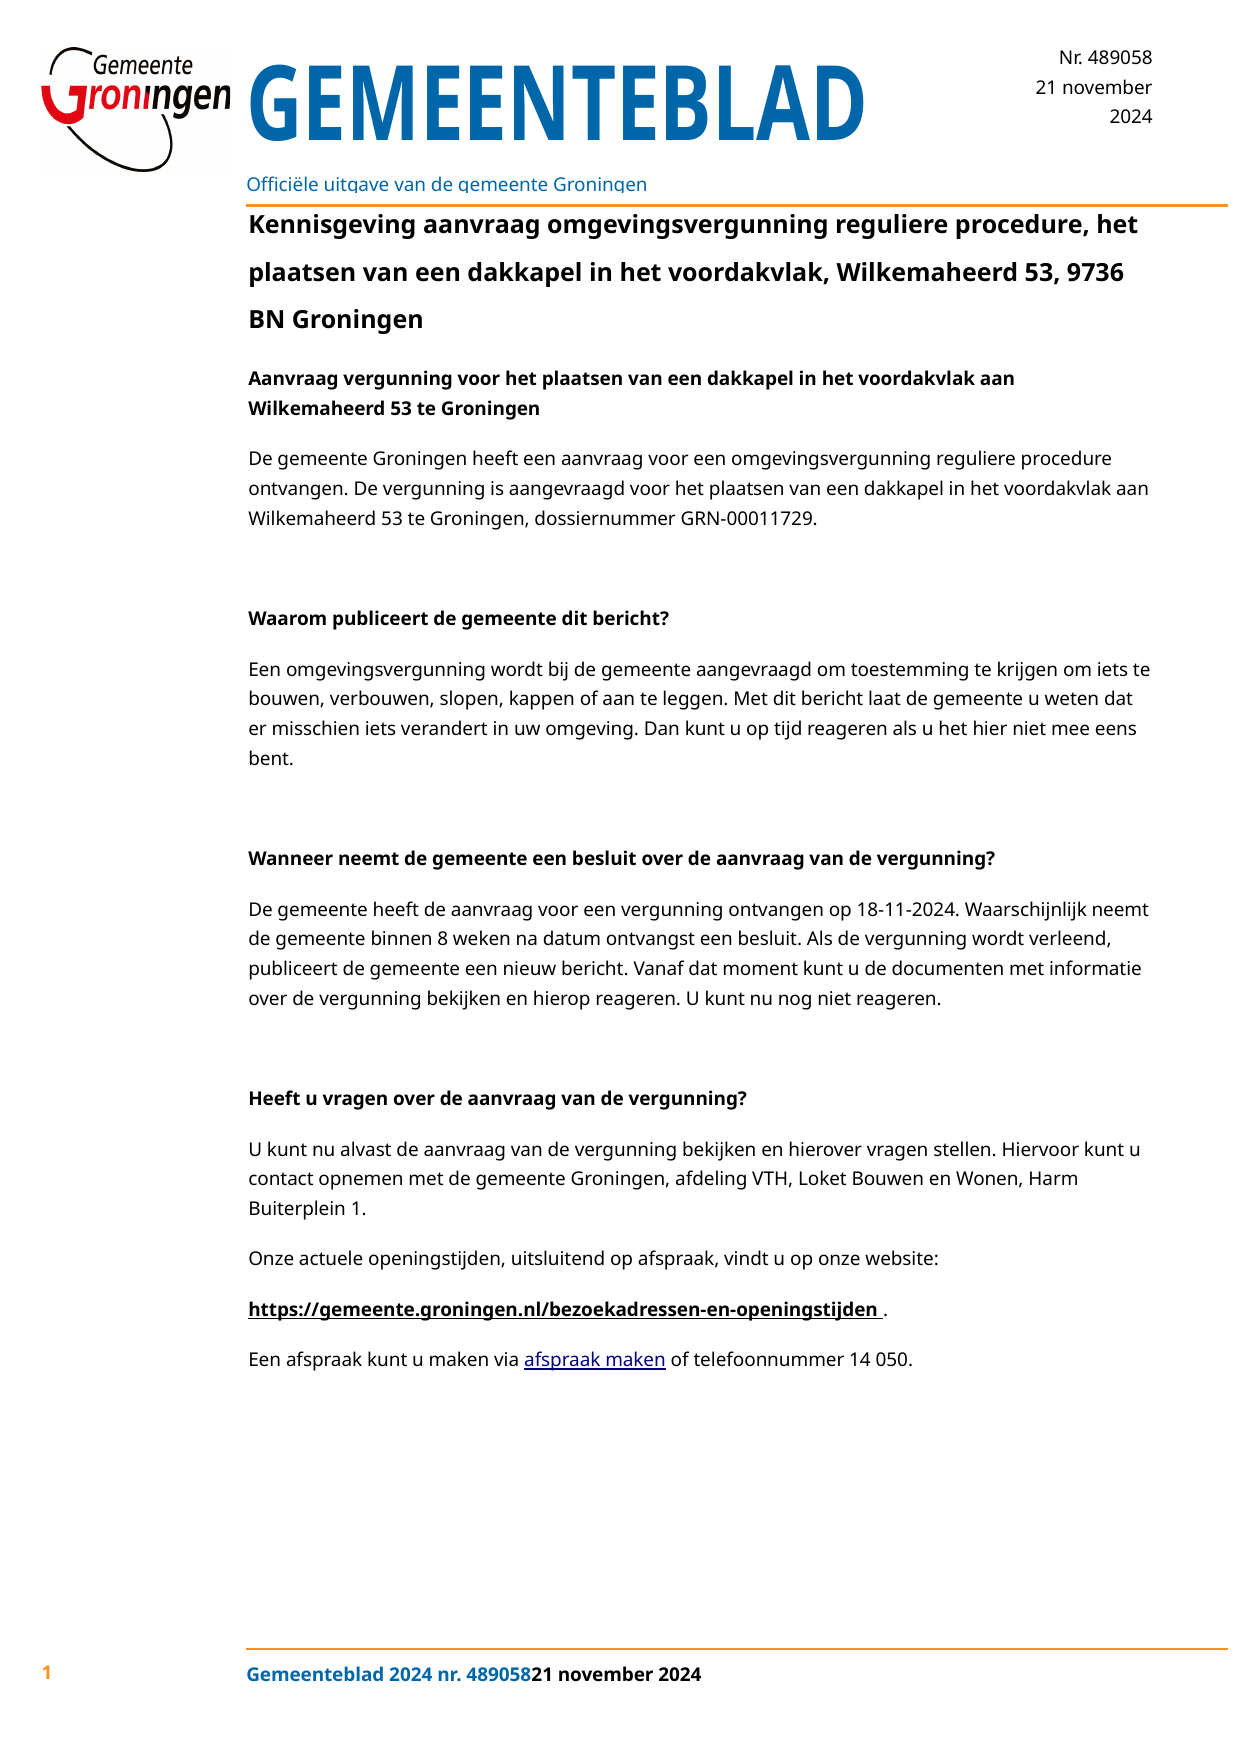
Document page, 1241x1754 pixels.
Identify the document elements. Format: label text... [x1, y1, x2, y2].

text U kunt nu alvast de aanvraag van de vergunning bekijken en hierover vragen stellen. Hiervoor kunt u contact opnemen met de gemeente Groningen, afdeling VTH, Loket Bouwen en Wonen, Harm Buiterplein 1. [248, 1136, 1152, 1221]
text Wanneer neemt de gemeente een besluit over de aanvraag van de vergunning? [248, 846, 1152, 871]
text Aanvraag vergunning voor het plaatsen van een dakkapel in het voordakvlak aan Wilkemaheerd 53 te Groningen [248, 366, 1152, 421]
text Een omgevingsvergunning wordt bij de gemeente aangevraagd om toestemming te krijgen om iets te bouwen, verbouwen, slopen, kappen of aan te leggen. Met dit bericht laat de gemeente u weten dat er misschien iets verandert in uw omgeving. Dan kunt u op tijd reageren als u het hier niet mee eens bent. [248, 656, 1152, 770]
text Kennisgeving aanvraag omgevingsvergunning reguliere procedure, het plaatsen van een dakkapel in het voordakvlak, Wilkemaheerd 53, 9736 BN Groningen [248, 207, 1152, 336]
text https://gemeente.groningen.nl/bezoekadressen-en-openingstijden . [248, 1296, 1152, 1322]
text Waarom publiceert de gemeente dit bericht? [248, 606, 1152, 631]
text De gemeente heeft de aanvraag voor een vergunning ontvangen op 18-11-2024. Waarschijnlijk neemt de gemeente binnen 8 weken na datum ontvangst een besluit. Als de vergunning wordt verleend, publiceert de gemeente een nieuw bericht. Vanaf dat moment kunt u de documenten met informatie over de vergunning bekijken en hierop reageren. U kunt nu nog niet reageren. [248, 896, 1152, 1010]
text Heeft u vragen over de aanvraag van de vergunning? [248, 1086, 1152, 1111]
text Onze actuele openingstijden, uitsluitend op afspraak, vindt u op onze website: [248, 1246, 1152, 1271]
text Een afspraak kunt u maken via afspraak maken of telefoonnummer 14 050. [248, 1346, 1152, 1372]
text De gemeente Groningen heeft een aanvraag voor een omgevingsvergunning reguliere procedure ontvangen. De vergunning is aangevraagd voor het plaatsen van een dakkapel in het voordakvlak aan Wilkemaheerd 53 te Groningen, dossiernummer GRN-00011729. [248, 446, 1152, 530]
picture [41, 47, 231, 172]
